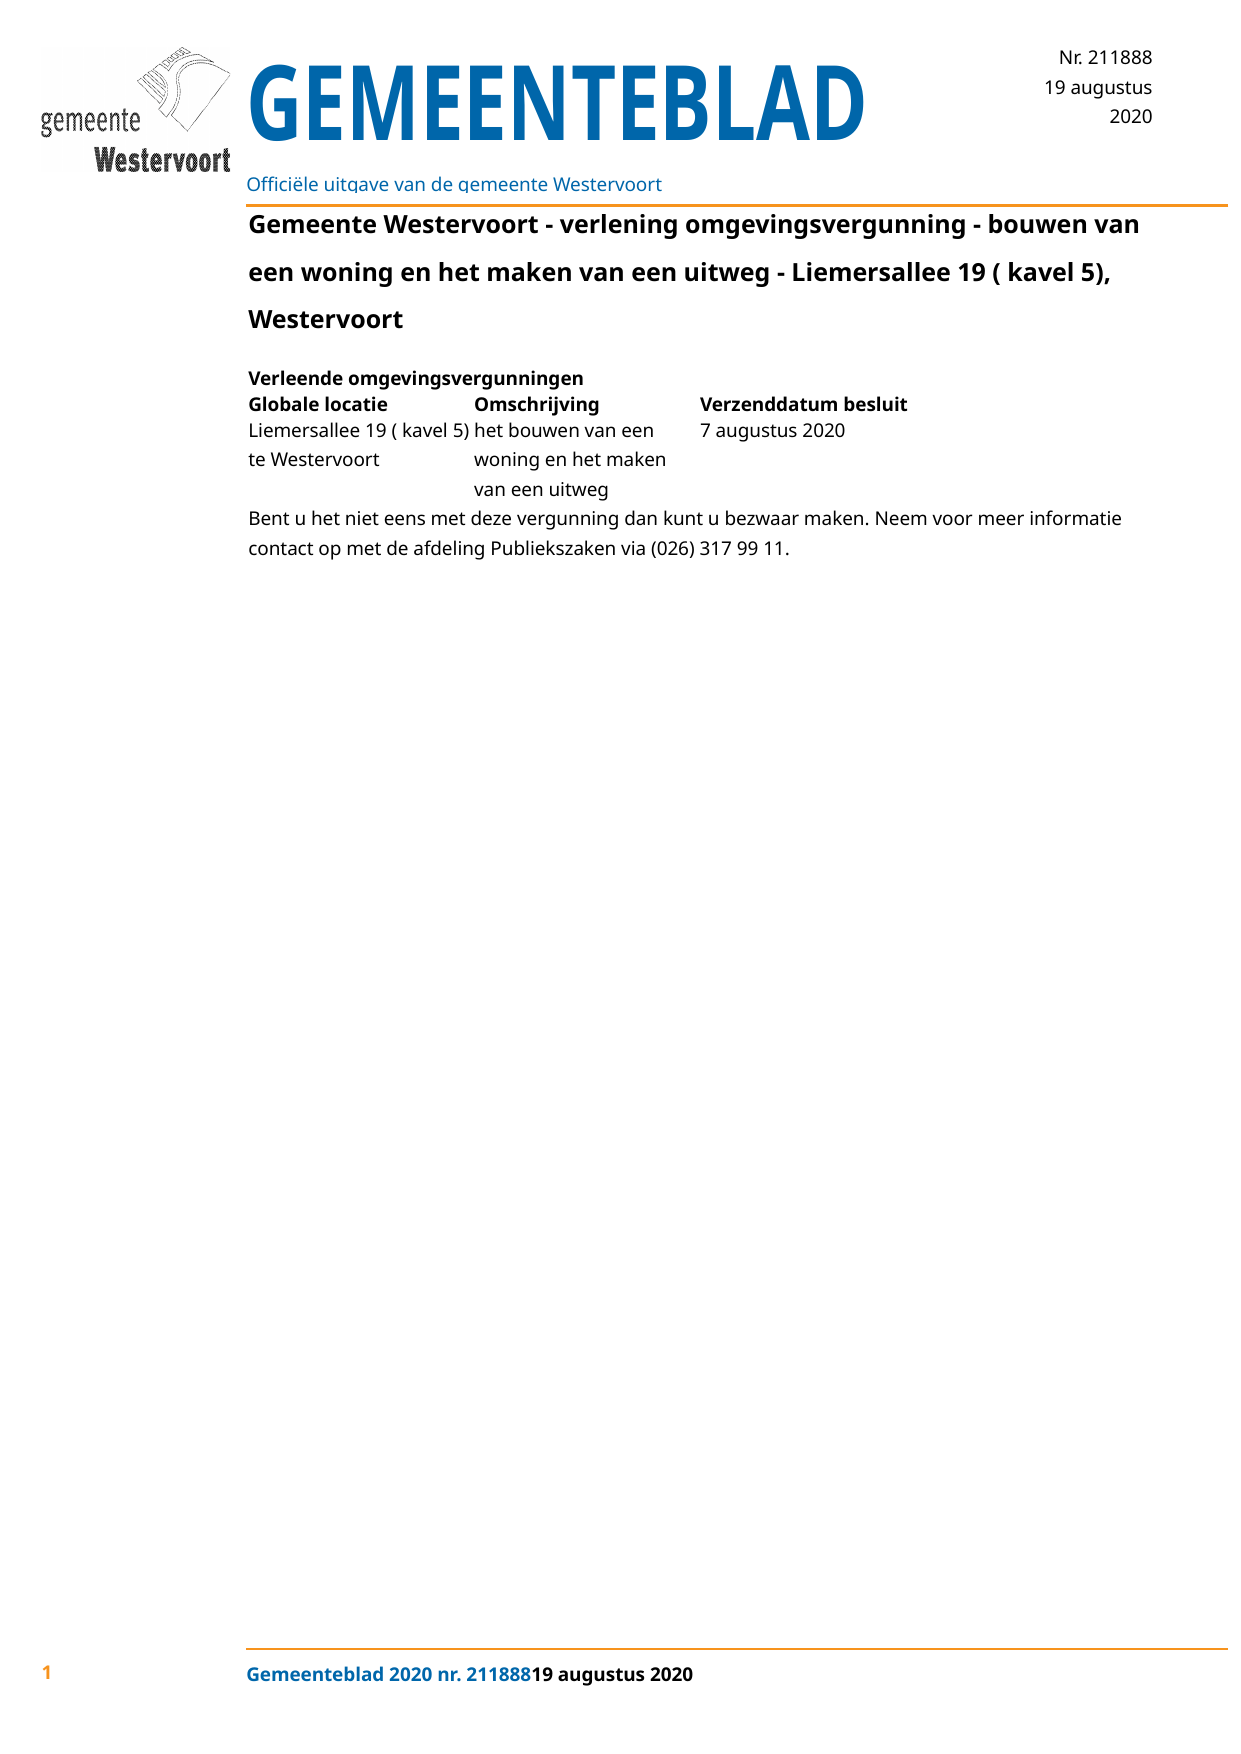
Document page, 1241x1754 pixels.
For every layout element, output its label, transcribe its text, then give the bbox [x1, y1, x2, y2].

table_cell Liemersallee 19 ( kavel 5) te Westervoort [248, 417, 474, 502]
table_cell Verzenddatum besluit [700, 391, 926, 417]
text Gemeente Westervoort - verlening omgevingsvergunning - bouwen van een woning en het maken van een uitweg - Liemersallee 19 ( kavel 5), Westervoort [248, 207, 1152, 336]
table_cell het bouwen van een woning en het maken van een uitweg [474, 417, 700, 502]
table_cell Omschrijving [474, 391, 700, 417]
table_header Verleende omgevingsvergunningen [248, 366, 1152, 391]
table_cell Globale locatie [248, 391, 474, 417]
table_cell [926, 417, 1152, 502]
picture [41, 47, 231, 172]
table_cell 7 augustus 2020 [700, 417, 926, 502]
table_cell [926, 391, 1152, 417]
text Bent u het niet eens met deze vergunning dan kunt u bezwaar maken. Neem voor meer informatie contact op met de afdeling Publiekszaken via (026) 317 99 11. [248, 505, 1152, 561]
